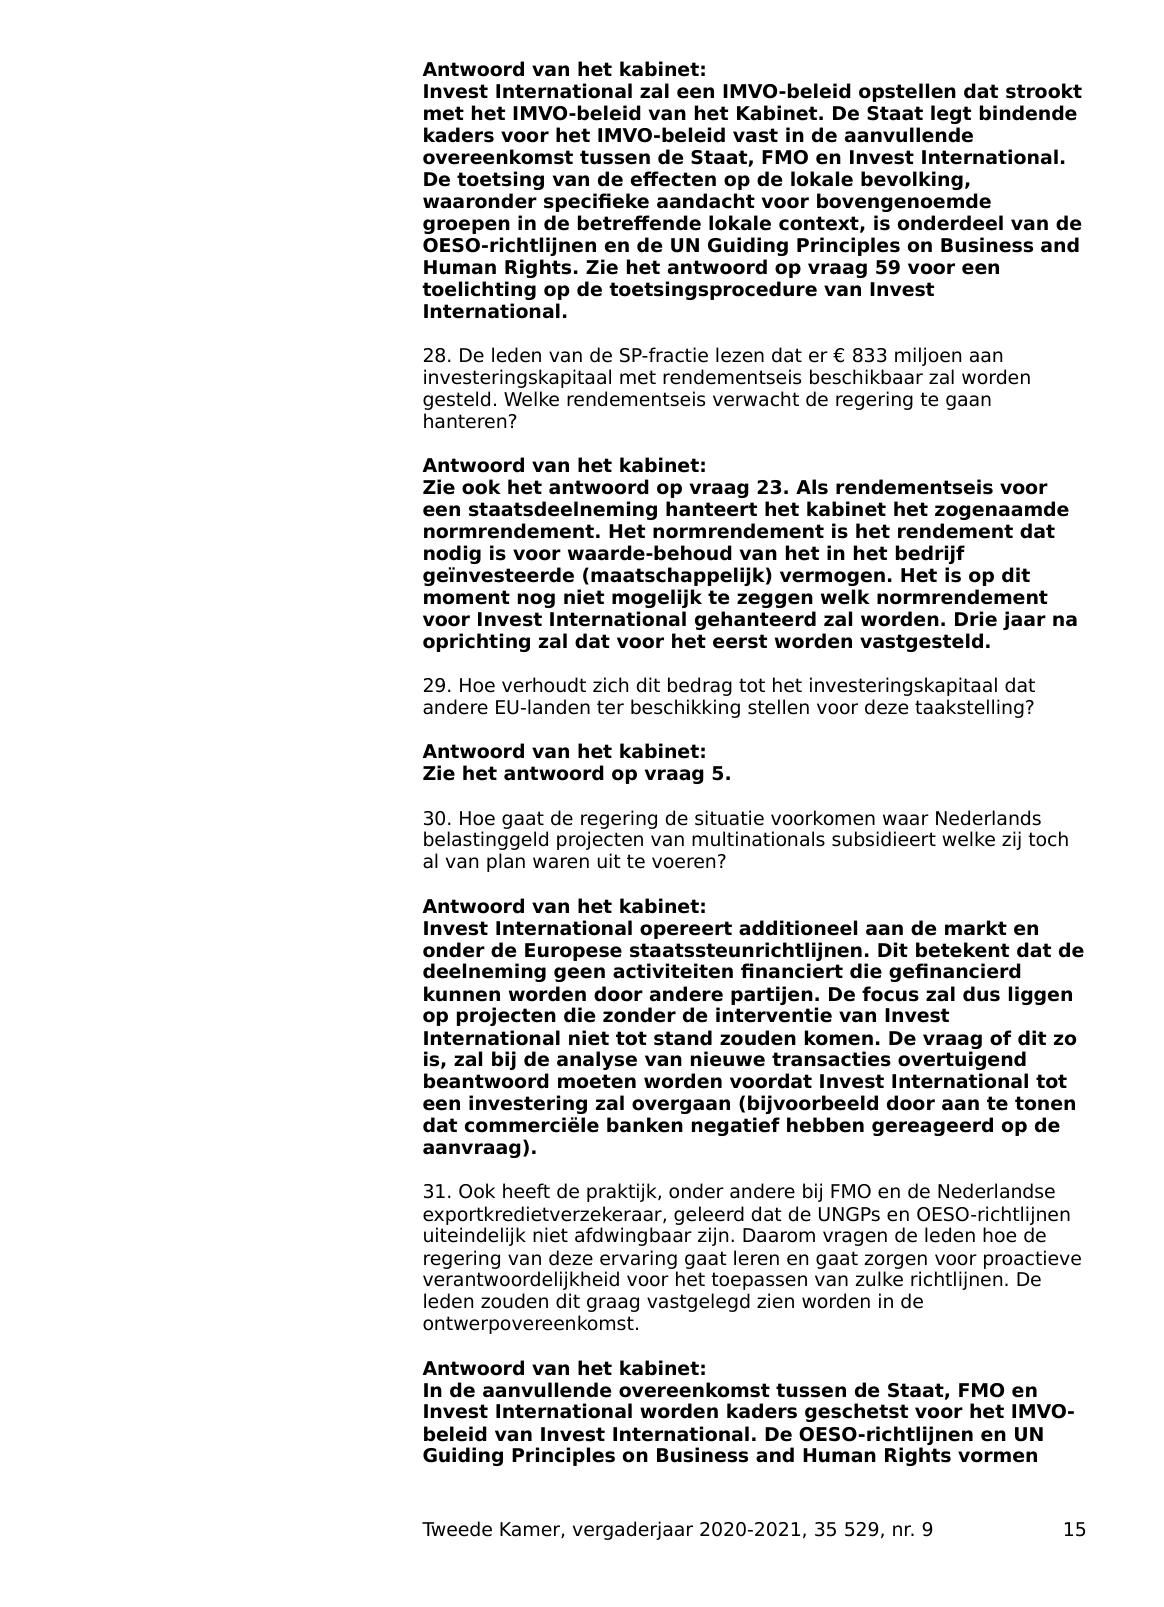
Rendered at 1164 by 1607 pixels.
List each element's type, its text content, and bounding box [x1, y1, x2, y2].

text Antwoord van het kabinet: [422, 455, 1087, 477]
text 28. De leden van de SP-fractie lezen dat er € 833 miljoen aan investeringskapitaal met rendementseis beschikbaar zal worden gesteld. Welke rendementseis verwacht de regering te gaan hanteren? [422, 345, 1087, 433]
text In de aanvullende overeenkomst tussen de Staat, FMO en Invest International worden kaders geschetst voor het IMVO-beleid van Invest International. De OESO-richtlijnen en UN Guiding Principles on Business and Human Rights vormen [422, 1379, 1087, 1467]
text Antwoord van het kabinet: [422, 59, 1087, 81]
text Invest International zal een IMVO-beleid opstellen dat strookt met het IMVO-beleid van het Kabinet. De Staat legt bindende kaders voor het IMVO-beleid vast in de aanvullende overeenkomst tussen de Staat, FMO en Invest International. De toetsing van de effecten op de lokale bevolking, waaronder specifieke aandacht voor bovengenoemde groepen in de betreffende lokale context, is onderdeel van de OESO-richtlijnen en de UN Guiding Principles on Business and Human Rights. Zie het antwoord op vraag 59 voor een toelichting op de toetsingsprocedure van Invest International. [422, 81, 1087, 323]
text 29. Hoe verhoudt zich dit bedrag tot het investeringskapitaal dat andere EU-landen ter beschikking stellen voor deze taakstelling? [422, 675, 1087, 719]
text 30. Hoe gaat de regering de situatie voorkomen waar Nederlands belastinggeld projecten van multinationals subsidieert welke zij toch al van plan waren uit te voeren? [422, 807, 1087, 873]
text Invest International opereert additioneel aan de markt en onder de Europese staatssteunrichtlijnen. Dit betekent dat de deelneming geen activiteiten financiert die gefinancierd kunnen worden door andere partijen. De focus zal dus liggen op projecten die zonder de interventie van Invest International niet tot stand zouden komen. De vraag of dit zo is, zal bij de analyse van nieuwe transacties overtuigend beantwoord moeten worden voordat Invest International tot een investering zal overgaan (bijvoorbeeld door aan te tonen dat commerciële banken negatief hebben gereageerd op de aanvraag). [422, 917, 1087, 1159]
text 31. Ook heeft de praktijk, onder andere bij FMO en de Nederlandse exportkredietverzekeraar, geleerd dat de UNGPs en OESO-richtlijnen uiteindelijk niet afdwingbaar zijn. Daarom vragen de leden hoe de regering van deze ervaring gaat leren en gaat zorgen voor proactieve verantwoordelijkheid voor het toepassen van zulke richtlijnen. De leden zouden dit graag vastgelegd zien worden in de ontwerpovereenkomst. [422, 1181, 1087, 1335]
text Antwoord van het kabinet: [422, 896, 1087, 917]
text Zie ook het antwoord op vraag 23. Als rendementseis voor een staatsdeelneming hanteert het kabinet het zogenaamde normrendement. Het normrendement is het rendement dat nodig is voor waarde-behoud van het in het bedrijf geïnvesteerde (maatschappelijk) vermogen. Het is op dit moment nog niet mogelijk te zeggen welk normrendement voor Invest International gehanteerd zal worden. Drie jaar na oprichting zal dat voor het eerst worden vastgesteld. [422, 477, 1087, 653]
text Zie het antwoord op vraag 5. [422, 763, 1087, 785]
text Antwoord van het kabinet: [422, 1357, 1087, 1379]
text Antwoord van het kabinet: [422, 741, 1087, 763]
